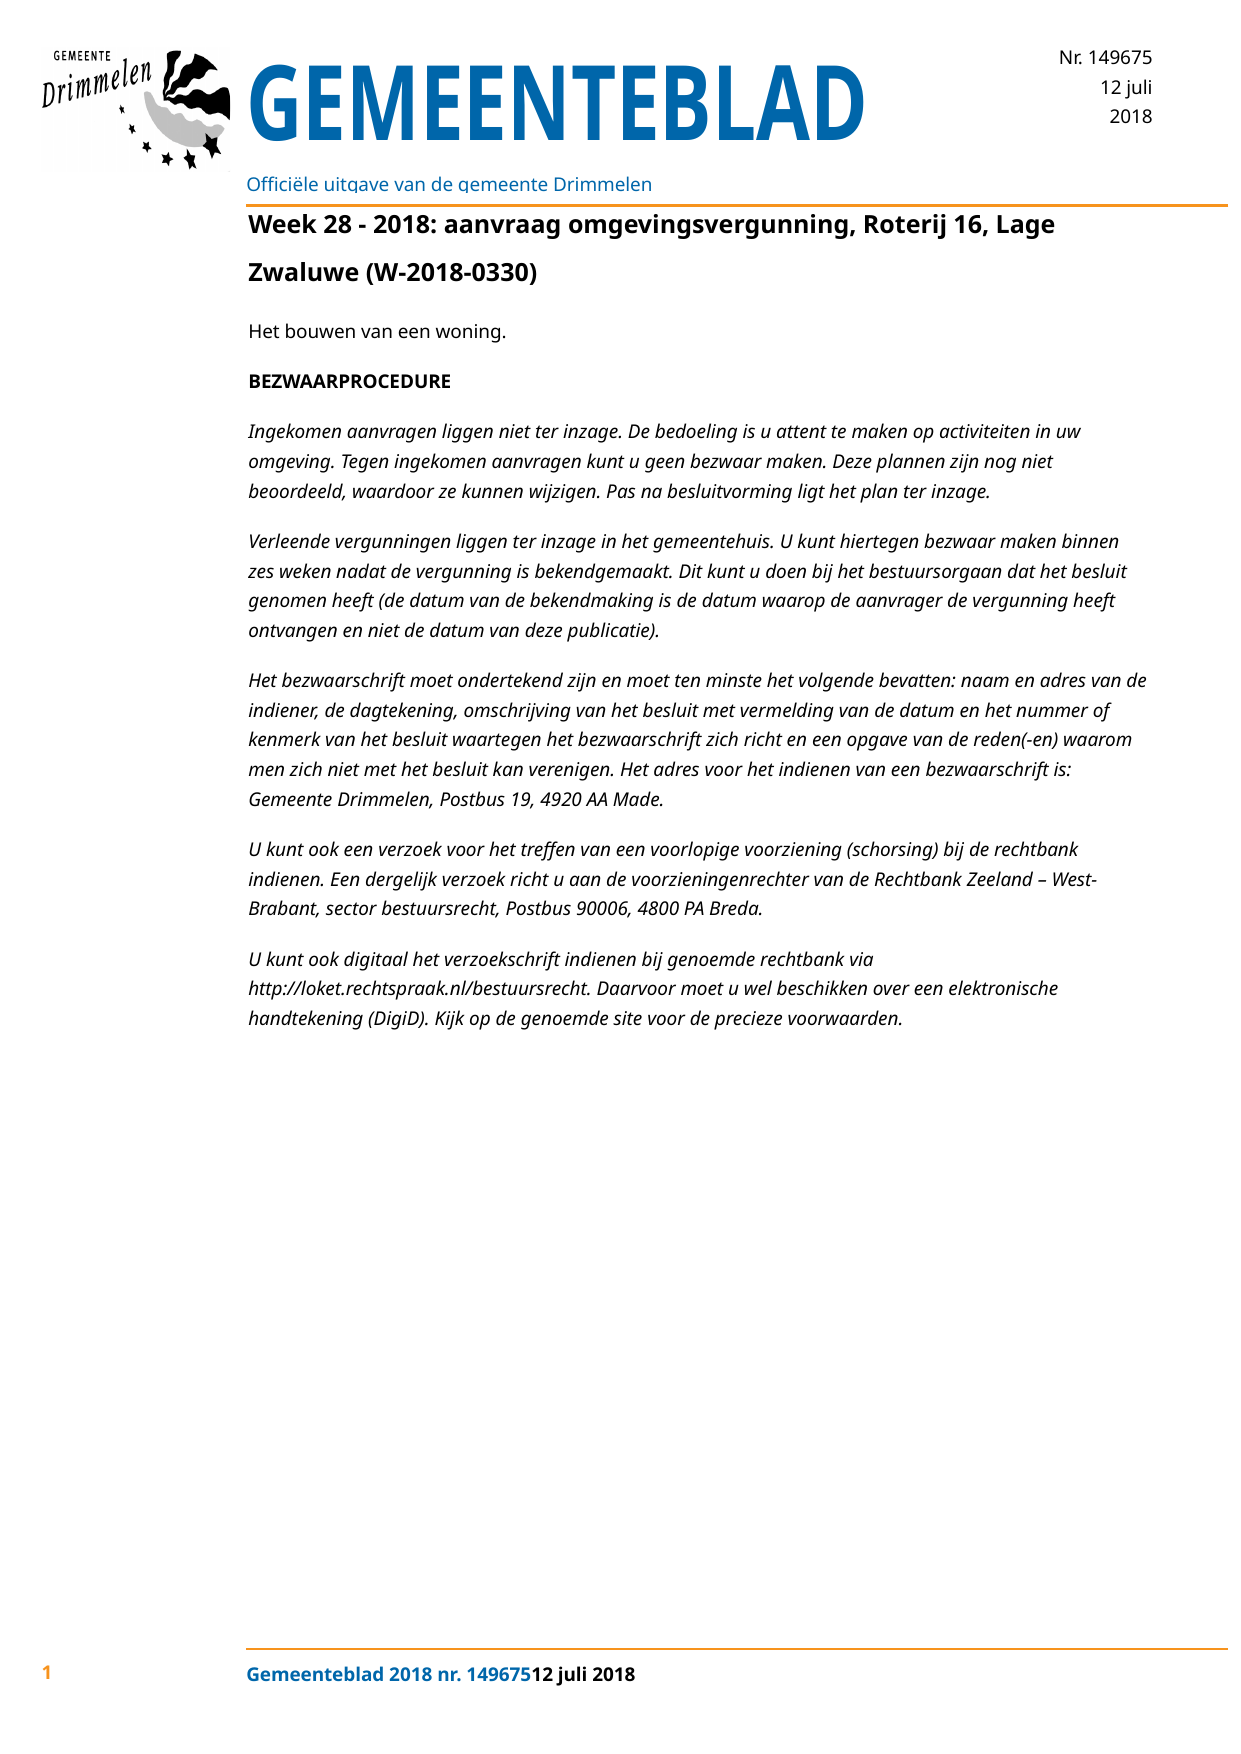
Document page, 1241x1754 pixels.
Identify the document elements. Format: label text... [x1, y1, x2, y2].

text Week 28 - 2018: aanvraag omgevingsvergunning, Roterij 16, Lage Zwaluwe (W-2018-0330) [248, 207, 1152, 288]
text Verleende vergunningen liggen ter inzage in het gemeentehuis. U kunt hiertegen bezwaar maken binnen zes weken nadat de vergunning is bekendgemaakt. Dit kunt u doen bij het bestuursorgaan dat het besluit genomen heeft (de datum van de bekendmaking is de datum waarop de aanvrager de vergunning heeft ontvangen en niet de datum van deze publicatie). [248, 528, 1152, 643]
picture [41, 47, 231, 172]
text U kunt ook een verzoek voor het treffen van een voorlopige voorziening (schorsing) bij de rechtbank indienen. Een dergelijk verzoek richt u aan de voorzieningenrechter van de Rechtbank Zeeland – West-Brabant, sector bestuursrecht, Postbus 90006, 4800 PA Breda. [248, 836, 1152, 921]
text Ingekomen aanvragen liggen niet ter inzage. De bedoeling is u attent te maken op activiteiten in uw omgeving. Tegen ingekomen aanvragen kunt u geen bezwaar maken. Deze plannen zijn nog niet beoordeeld, waardoor ze kunnen wijzigen. Pas na besluitvorming ligt het plan ter inzage. [248, 419, 1152, 504]
text Het bezwaarschrift moet ondertekend zijn en moet ten minste het volgende bevatten: naam en adres van de indiener, de dagtekening, omschrijving van het besluit met vermelding van de datum en het nummer of kenmerk van het besluit waartegen het bezwaarschrift zich richt en een opgave van de reden(-en) waarom men zich niet met het besluit kan verenigen. Het adres voor het indienen van een bezwaarschrift is: Gemeente Drimmelen, Postbus 19, 4920 AA Made. [248, 667, 1152, 812]
text BEZWAARPROCEDURE [248, 368, 1152, 394]
text U kunt ook digitaal het verzoekschrift indienen bij genoemde rechtbank via http://loket.rechtspraak.nl/bestuursrecht. Daarvoor moet u wel beschikken over een elektronische handtekening (DigiD). Kijk op de genoemde site voor de precieze voorwaarden. [248, 946, 1152, 1031]
text Het bouwen van een woning. [248, 318, 1152, 344]
